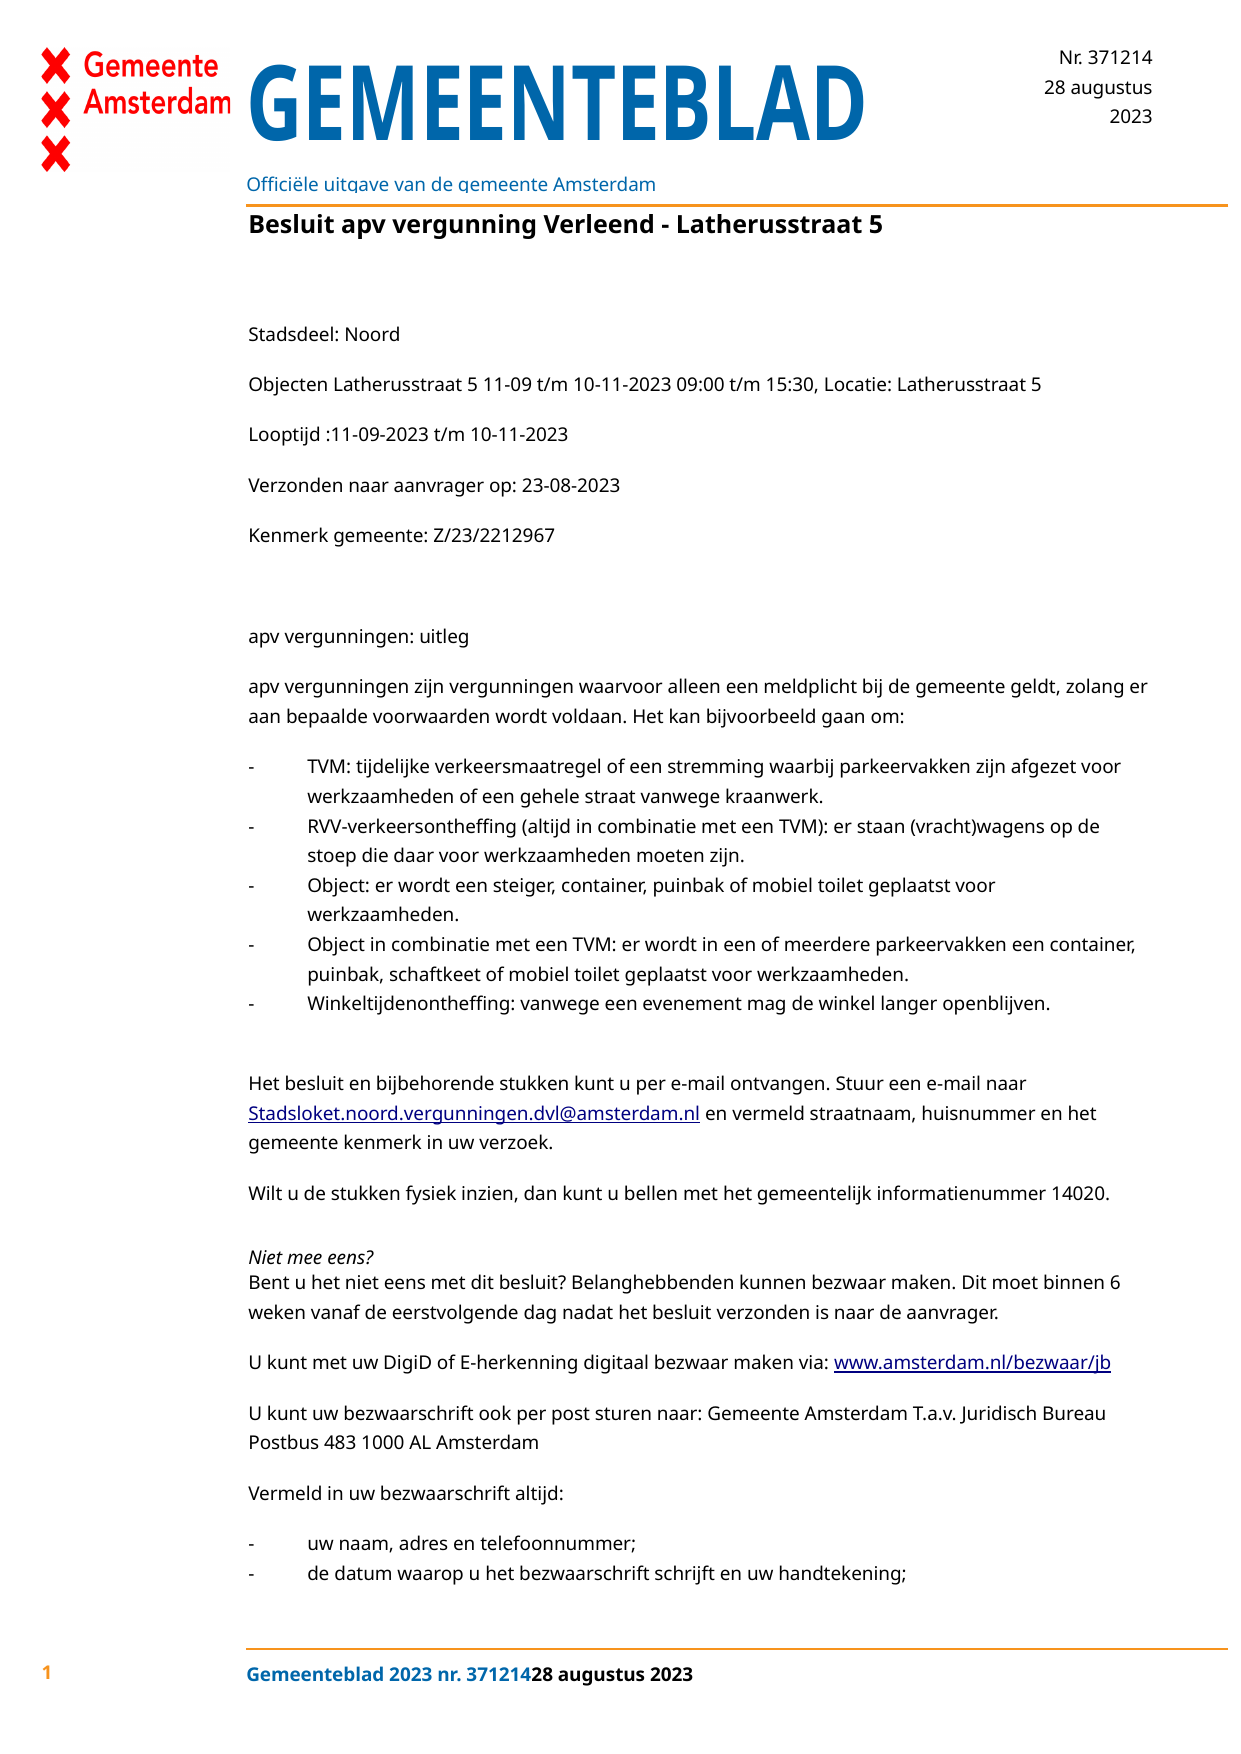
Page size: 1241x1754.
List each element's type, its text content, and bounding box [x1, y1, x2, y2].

text Wilt u de stukken fysiek inzien, dan kunt u bellen met het gemeentelijk informatienummer 14020. [248, 1180, 1152, 1206]
list Object: er wordt een steiger, container, puinbak of mobiel toilet geplaatst voor werkzaamheden. [248, 872, 1152, 927]
text Objecten Latherusstraat 5 11-09 t/m 10-11-2023 09:00 t/m 15:30, Locatie: Latherusstraat 5 [248, 371, 1152, 397]
list de datum waarop u het bezwaarschrift schrijft en uw handtekening; [248, 1560, 1152, 1586]
text Looptijd :11-09-2023 t/m 10-11-2023 [248, 422, 1152, 447]
text Verzonden naar aanvrager op: 23-08-2023 [248, 472, 1152, 498]
text Kenmerk gemeente: Z/23/2212967 [248, 522, 1152, 548]
text apv vergunningen: uitleg [248, 623, 1152, 649]
list Winkeltijdenontheffing: vanwege een evenement mag de winkel langer openblijven. [248, 990, 1152, 1016]
picture [41, 47, 231, 172]
list TVM: tijdelijke verkeersmaatregel of een stremming waarbij parkeervakken zijn afgezet voor werkzaamheden of een gehele straat vanwege kraanwerk. [248, 754, 1152, 809]
list RVV-verkeersontheffing (altijd in combinatie met een TVM): er staan (vracht)wagens op de stoep die daar voor werkzaamheden moeten zijn. [248, 813, 1152, 868]
text Vermeld in uw bezwaarschrift altijd: [248, 1480, 1152, 1506]
text Niet mee eens? [248, 1244, 1152, 1269]
text apv vergunningen zijn vergunningen waarvoor alleen een meldplicht bij de gemeente geldt, zolang er aan bepaalde voorwaarden wordt voldaan. Het kan bijvoorbeeld gaan om: [248, 674, 1152, 729]
text Stadsdeel: Noord [248, 321, 1152, 346]
list Object in combinatie met een TVM: er wordt in een of meerdere parkeervakken een container, puinbak, schaftkeet of mobiel toilet geplaatst voor werkzaamheden. [248, 931, 1152, 986]
text Bent u het niet eens met dit besluit? Belanghebbenden kunnen bezwaar maken. Dit moet binnen 6 weken vanaf de eerstvolgende dag nadat het besluit verzonden is naar de aanvrager. [248, 1269, 1152, 1325]
text Besluit apv vergunning Verleend - Latherusstraat 5 [248, 207, 1152, 241]
text U kunt uw bezwaarschrift ook per post sturen naar: Gemeente Amsterdam T.a.v. Juridisch Bureau Postbus 483 1000 AL Amsterdam [248, 1400, 1152, 1455]
text U kunt met uw DigiD of E-herkenning digitaal bezwaar maken via: www.amsterdam.nl/bezwaar/jb [248, 1349, 1152, 1375]
text Het besluit en bijbehorende stukken kunt u per e-mail ontvangen. Stuur een e-mail naar Stadsloket.noord.vergunningen.dvl@amsterdam.nl en vermeld straatnaam, huisnummer en het gemeente kenmerk in uw verzoek. [248, 1070, 1152, 1155]
list uw naam, adres en telefoonnummer; [248, 1530, 1152, 1556]
